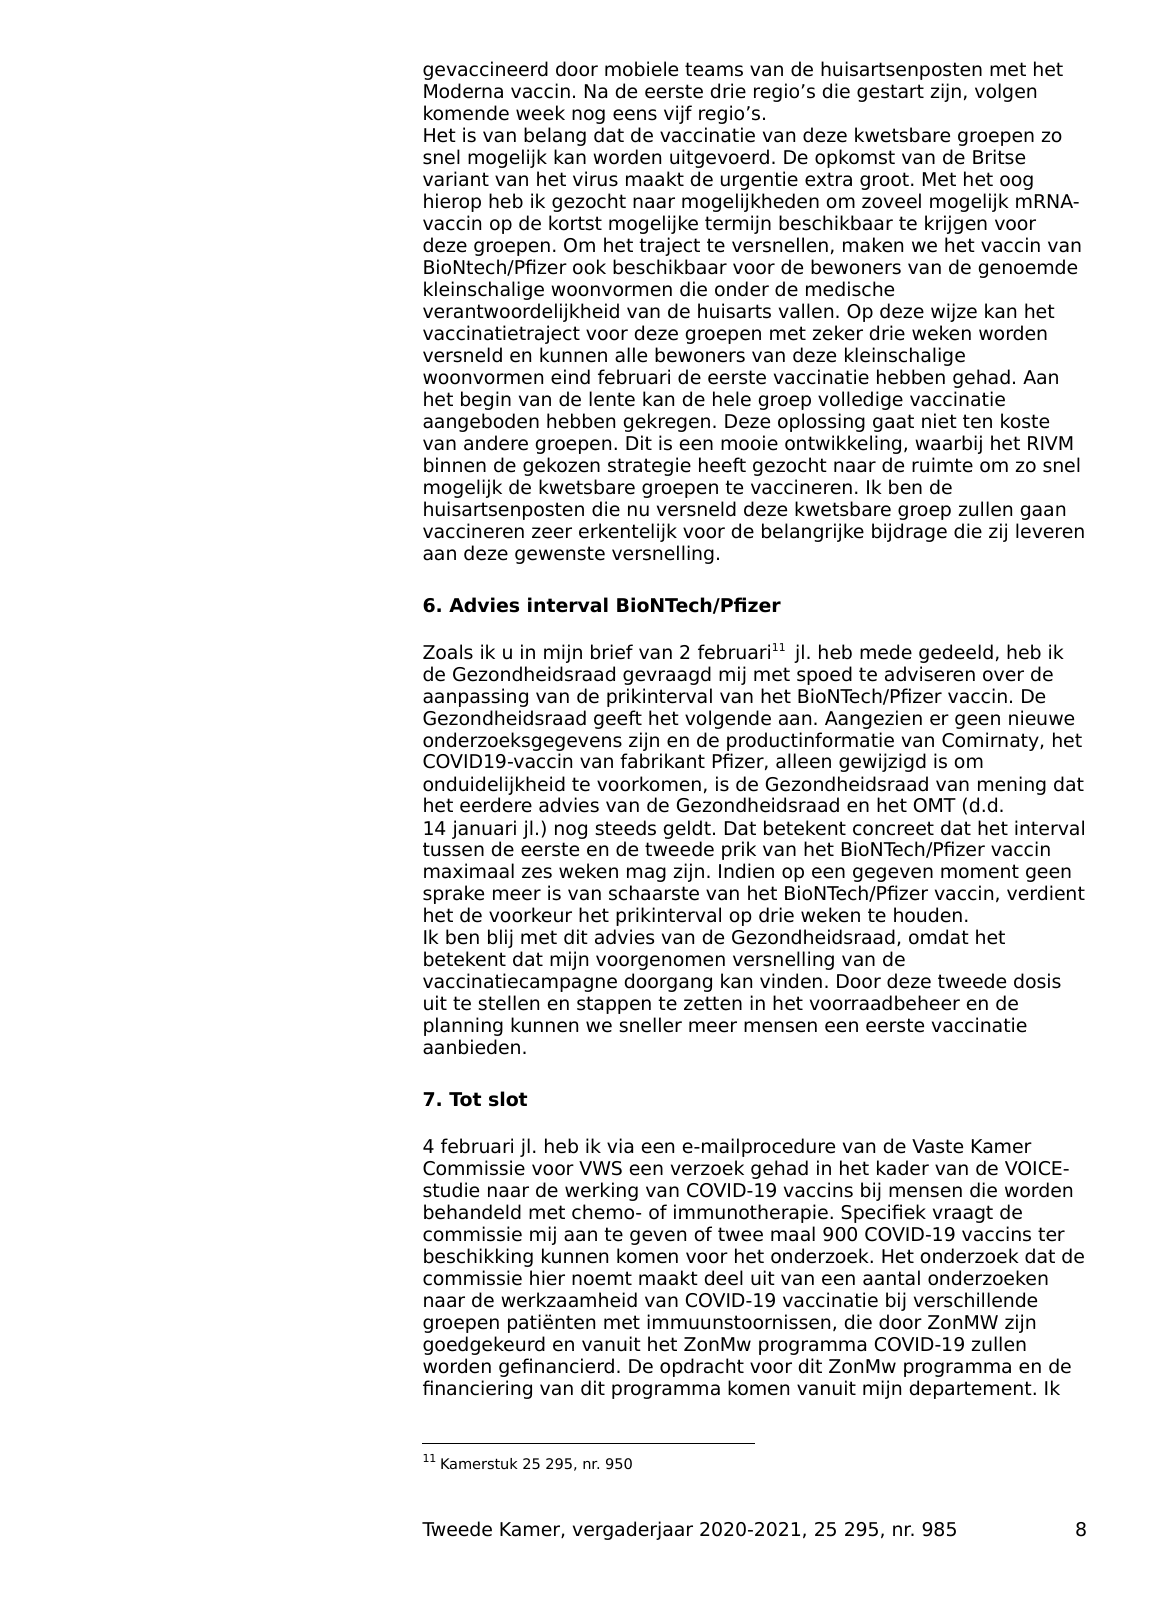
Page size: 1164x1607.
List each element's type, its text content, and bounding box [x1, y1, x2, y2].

text 4 februari jl. heb ik via een e-mailprocedure van de Vaste Kamer Commissie voor VWS een verzoek gehad in het kader van de VOICE-studie naar de werking van COVID-19 vaccins bij mensen die worden behandeld met chemo- of immunotherapie. Specifiek vraagt de commissie mij aan te geven of twee maal 900 COVID-19 vaccins ter beschikking kunnen komen voor het onderzoek. Het onderzoek dat de commissie hier noemt maakt deel uit van een aantal onderzoeken naar de werkzaamheid van COVID-19 vaccinatie bij verschillende groepen patiënten met immuunstoornissen, die door ZonMW zijn goedgekeurd en vanuit het ZonMw programma COVID-19 zullen worden gefinancierd. De opdracht voor dit ZonMw programma en de financiering van dit programma komen vanuit mijn departement. Ik [422, 1136, 1087, 1400]
text Kamerstuk 25 295, nr. 950 [422, 1452, 1087, 1474]
subtitle 6. Advies interval BioNTech/Pfizer [422, 594, 1087, 617]
text Ik ben blij met dit advies van de Gezondheidsraad, omdat het betekent dat mijn voorgenomen versnelling van de vaccinatiecampagne doorgang kan vinden. Door deze tweede dosis uit te stellen en stappen te zetten in het voorraadbeheer en de planning kunnen we sneller meer mensen een eerste vaccinatie aanbieden. [422, 927, 1087, 1059]
text Het is van belang dat de vaccinatie van deze kwetsbare groepen zo snel mogelijk kan worden uitgevoerd. De opkomst van de Britse variant van het virus maakt de urgentie extra groot. Met het oog hierop heb ik gezocht naar mogelijkheden om zoveel mogelijk mRNA-vaccin op de kortst mogelijke termijn beschikbaar te krijgen voor deze groepen. Om het traject te versnellen, maken we het vaccin van BioNtech/Pfizer ook beschikbaar voor de bewoners van de genoemde kleinschalige woonvormen die onder de medische verantwoordelijkheid van de huisarts vallen. Op deze wijze kan het vaccinatietraject voor deze groepen met zeker drie weken worden versneld en kunnen alle bewoners van deze kleinschalige woonvormen eind februari de eerste vaccinatie hebben gehad. Aan het begin van de lente kan de hele groep volledige vaccinatie aangeboden hebben gekregen. Deze oplossing gaat niet ten koste van andere groepen. Dit is een mooie ontwikkeling, waarbij het RIVM binnen de gekozen strategie heeft gezocht naar de ruimte om zo snel mogelijk de kwetsbare groepen te vaccineren. Ik ben de huisartsenposten die nu versneld deze kwetsbare groep zullen gaan vaccineren zeer erkentelijk voor de belangrijke bijdrage die zij leveren aan deze gewenste versnelling. [422, 125, 1087, 564]
text gevaccineerd door mobiele teams van de huisartsenposten met het Moderna vaccin. Na de eerste drie regio’s die gestart zijn, volgen komende week nog eens vijf regio’s. [422, 59, 1087, 125]
subtitle 7. Tot slot [422, 1089, 1087, 1111]
text Zoals ik u in mijn brief van 2 februari jl. heb mede gedeeld, heb ik de Gezondheidsraad gevraagd mij met spoed te adviseren over de aanpassing van de prikinterval van het BioNTech/Pfizer vaccin. De Gezondheidsraad geeft het volgende aan. Aangezien er geen nieuwe onderzoeksgegevens zijn en de productinformatie van Comirnaty, het COVID19-vaccin van fabrikant Pfizer, alleen gewijzigd is om onduidelijkheid te voorkomen, is de Gezondheidsraad van mening dat het eerdere advies van de Gezondheidsraad en het OMT (d.d. 14 januari jl.) nog steeds geldt. Dat betekent concreet dat het interval tussen de eerste en de tweede prik van het BioNTech/Pfizer vaccin maximaal zes weken mag zijn. Indien op een gegeven moment geen sprake meer is van schaarste van het BioNTech/Pfizer vaccin, verdient het de voorkeur het prikinterval op drie weken te houden. [422, 642, 1087, 927]
